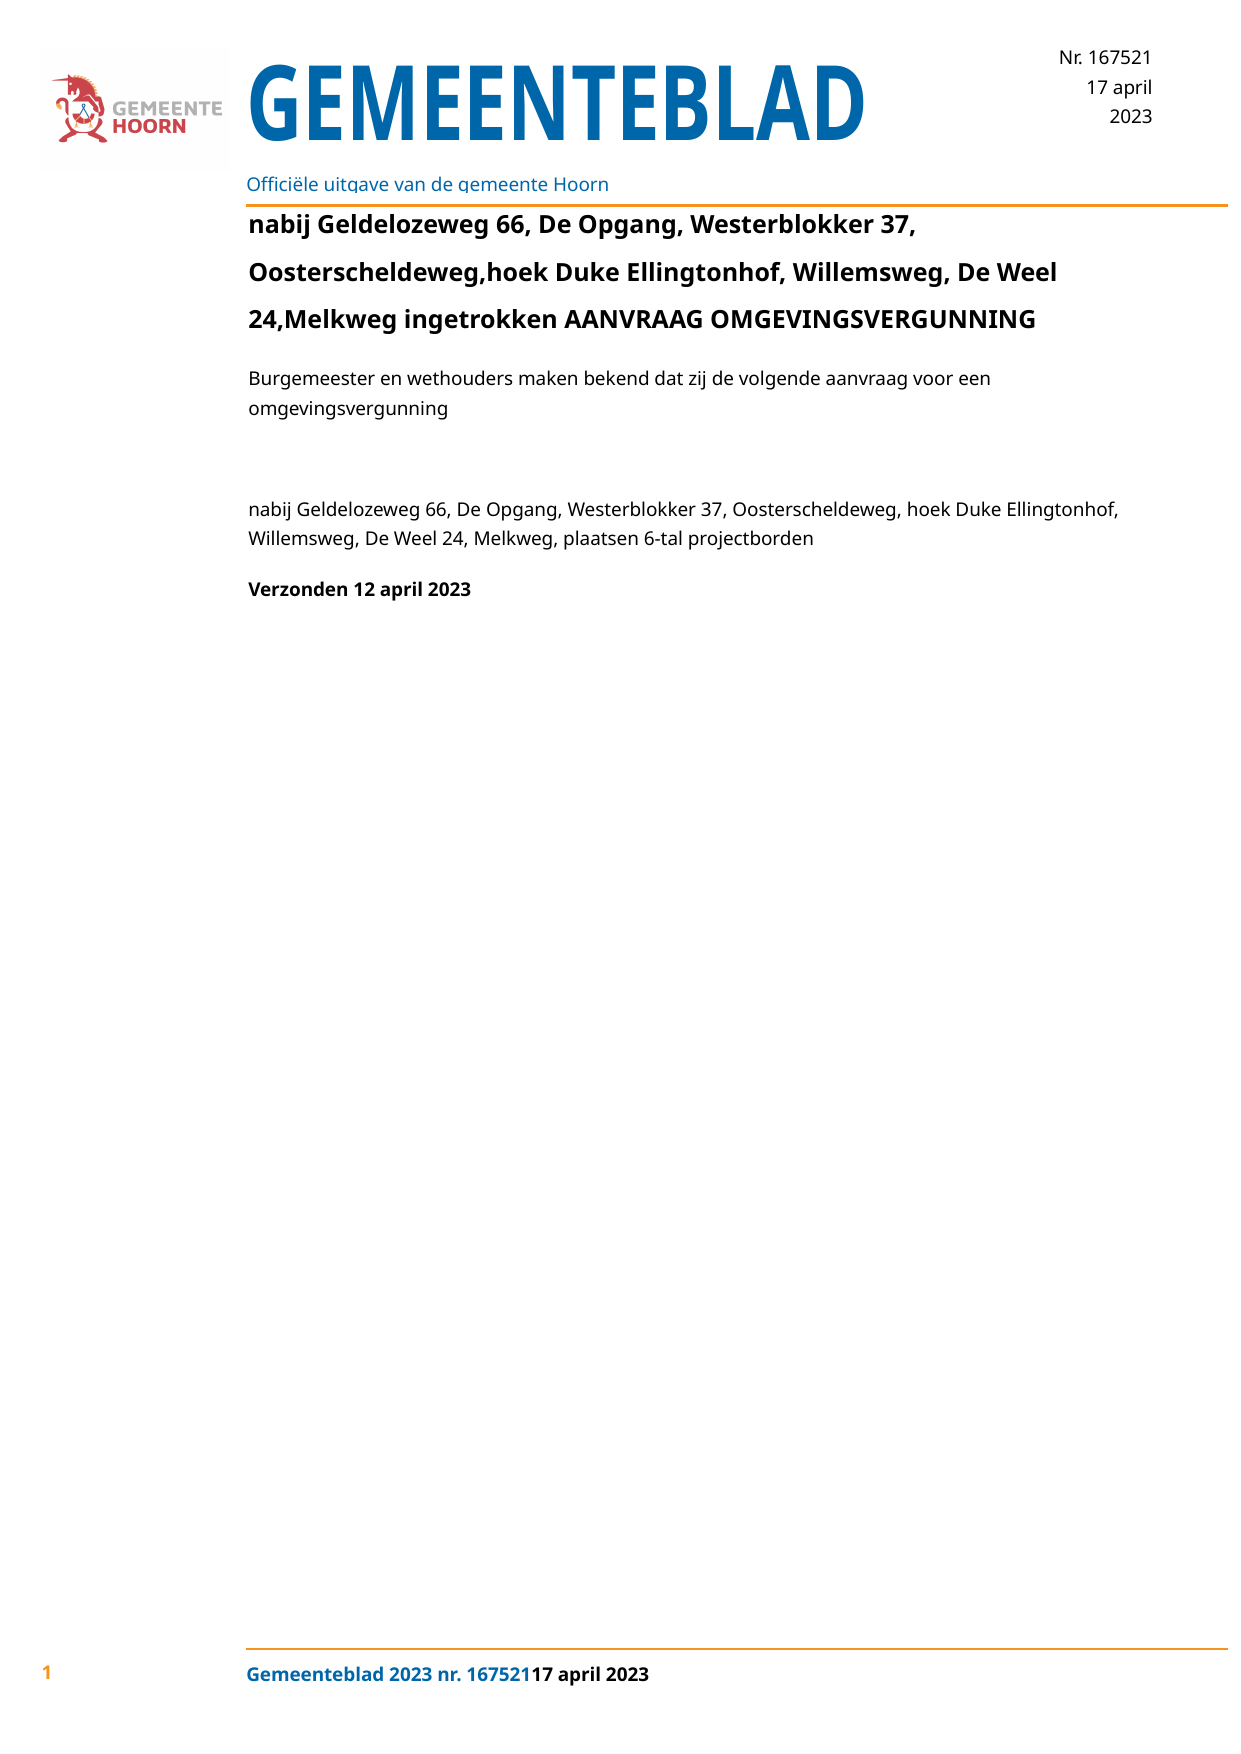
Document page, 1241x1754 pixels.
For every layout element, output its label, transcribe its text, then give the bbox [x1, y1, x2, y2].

text nabij Geldelozeweg 66, De Opgang, Westerblokker 37, Oosterscheldeweg,hoek Duke Ellingtonhof, Willemsweg, De Weel 24,Melkweg ingetrokken AANVRAAG OMGEVINGSVERGUNNING [248, 207, 1152, 336]
picture [41, 47, 231, 172]
text Burgemeester en wethouders maken bekend dat zij de volgende aanvraag voor een omgevingsvergunning [248, 366, 1152, 421]
text Verzonden 12 april 2023 [248, 576, 1152, 602]
text nabij Geldelozeweg 66, De Opgang, Westerblokker 37, Oosterscheldeweg, hoek Duke Ellingtonhof, Willemsweg, De Weel 24, Melkweg, plaatsen 6-tal projectborden [248, 496, 1152, 551]
